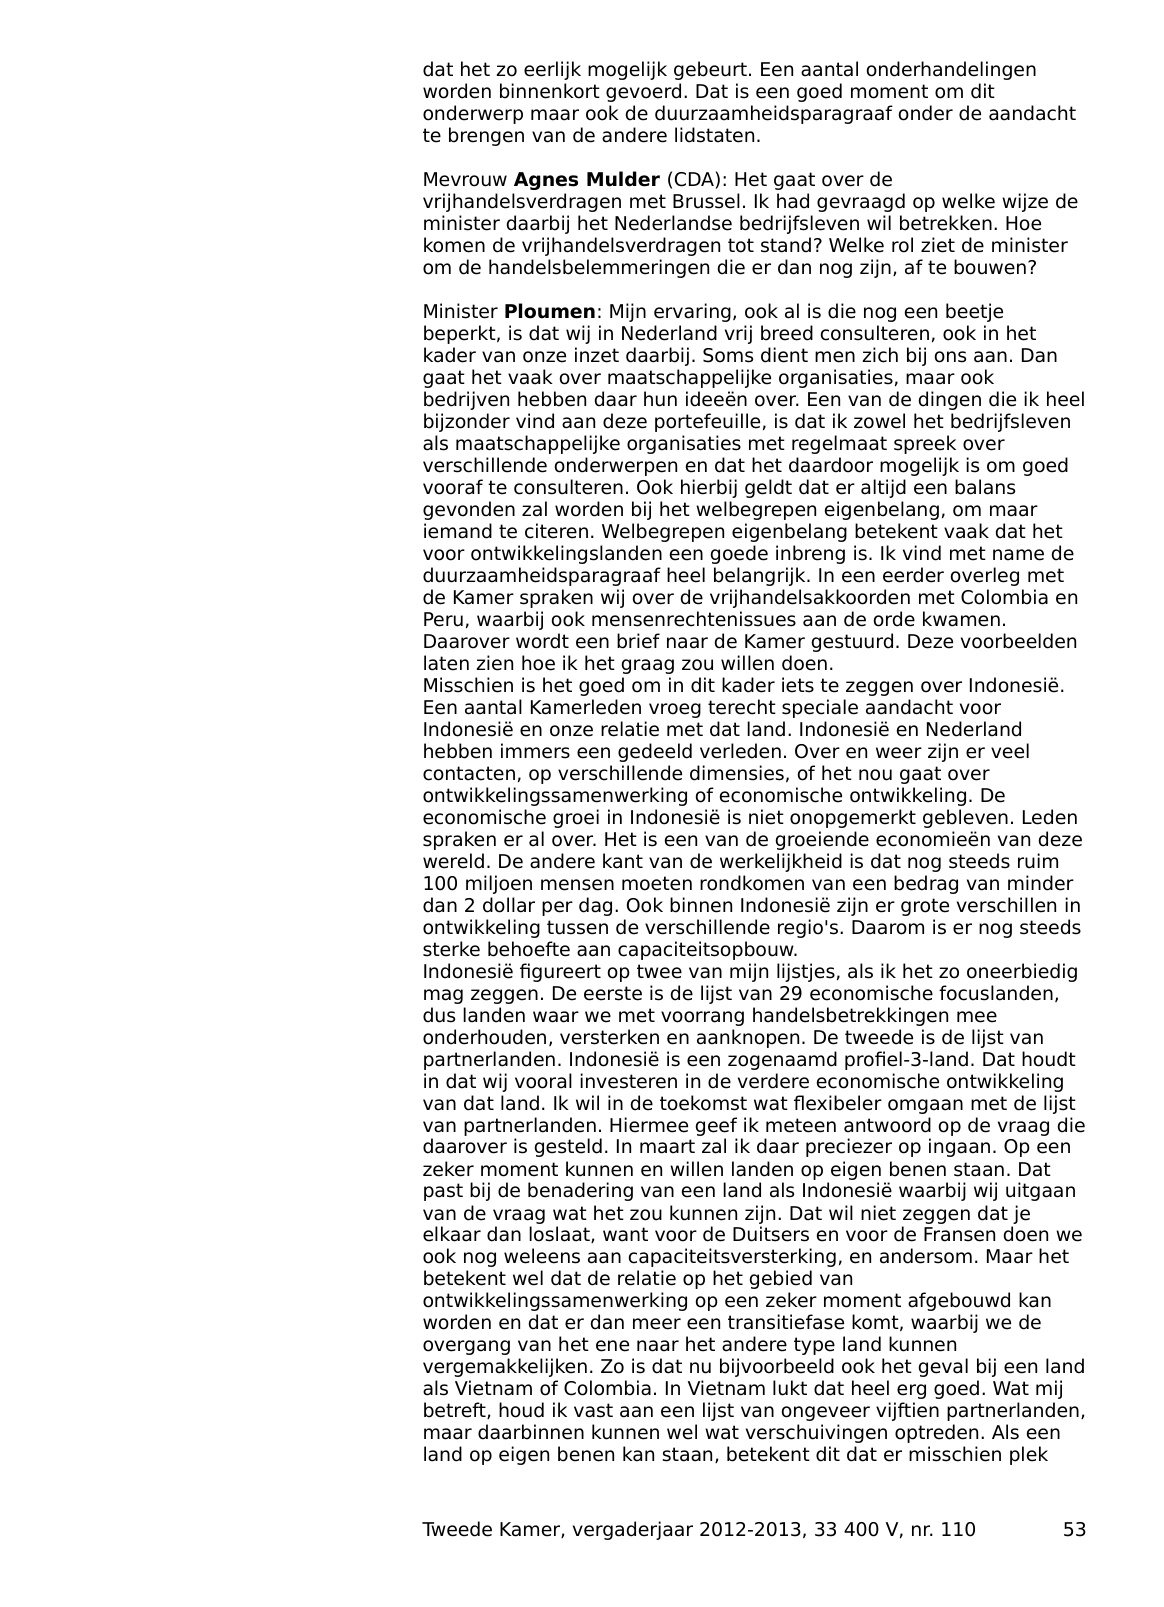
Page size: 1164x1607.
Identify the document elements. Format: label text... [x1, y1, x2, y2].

text Minister Ploumen: Mijn ervaring, ook al is die nog een beetje beperkt, is dat wij in Nederland vrij breed consulteren, ook in het kader van onze inzet daarbij. Soms dient men zich bij ons aan. Dan gaat het vaak over maatschappelijke organisaties, maar ook bedrijven hebben daar hun ideeën over. Een van de dingen die ik heel bijzonder vind aan deze portefeuille, is dat ik zowel het bedrijfsleven als maatschappelijke organisaties met regelmaat spreek over verschillende onderwerpen en dat het daardoor mogelijk is om goed vooraf te consulteren. Ook hierbij geldt dat er altijd een balans gevonden zal worden bij het welbegrepen eigenbelang, om maar iemand te citeren. Welbegrepen eigenbelang betekent vaak dat het voor ontwikkelingslanden een goede inbreng is. Ik vind met name de duurzaamheidsparagraaf heel belangrijk. In een eerder overleg met de Kamer spraken wij over de vrijhandelsakkoorden met Colombia en Peru, waarbij ook mensenrechtenissues aan de orde kwamen. Daarover wordt een brief naar de Kamer gestuurd. Deze voorbeelden laten zien hoe ik het graag zou willen doen. [422, 301, 1087, 675]
text dat het zo eerlijk mogelijk gebeurt. Een aantal onderhandelingen worden binnenkort gevoerd. Dat is een goed moment om dit onderwerp maar ook de duurzaamheidsparagraaf onder de aandacht te brengen van de andere lidstaten. [422, 59, 1087, 147]
text Misschien is het goed om in dit kader iets te zeggen over Indonesië. Een aantal Kamerleden vroeg terecht speciale aandacht voor Indonesië en onze relatie met dat land. Indonesië en Nederland hebben immers een gedeeld verleden. Over en weer zijn er veel contacten, op verschillende dimensies, of het nou gaat over ontwikkelingssamenwerking of economische ontwikkeling. De economische groei in Indonesië is niet onopgemerkt gebleven. Leden spraken er al over. Het is een van de groeiende economieën van deze wereld. De andere kant van de werkelijkheid is dat nog steeds ruim 100 miljoen mensen moeten rondkomen van een bedrag van minder dan 2 dollar per dag. Ook binnen Indonesië zijn er grote verschillen in ontwikkeling tussen de verschillende regio's. Daarom is er nog steeds sterke behoefte aan capaciteitsopbouw. [422, 675, 1087, 961]
text Mevrouw Agnes Mulder (CDA): Het gaat over de vrijhandelsverdragen met Brussel. Ik had gevraagd op welke wijze de minister daarbij het Nederlandse bedrijfsleven wil betrekken. Hoe komen de vrijhandelsverdragen tot stand? Welke rol ziet de minister om de handelsbelemmeringen die er dan nog zijn, af te bouwen? [422, 169, 1087, 279]
text Indonesië figureert op twee van mijn lijstjes, als ik het zo oneerbiedig mag zeggen. De eerste is de lijst van 29 economische focuslanden, dus landen waar we met voorrang handelsbetrekkingen mee onderhouden, versterken en aanknopen. De tweede is de lijst van partnerlanden. Indonesië is een zogenaamd profiel-3-land. Dat houdt in dat wij vooral investeren in de verdere economische ontwikkeling van dat land. Ik wil in de toekomst wat flexibeler omgaan met de lijst van partnerlanden. Hiermee geef ik meteen antwoord op de vraag die daarover is gesteld. In maart zal ik daar preciezer op ingaan. Op een zeker moment kunnen en willen landen op eigen benen staan. Dat past bij de benadering van een land als Indonesië waarbij wij uitgaan van de vraag wat het zou kunnen zijn. Dat wil niet zeggen dat je elkaar dan loslaat, want voor de Duitsers en voor de Fransen doen we ook nog weleens aan capaciteitsversterking, en andersom. Maar het betekent wel dat de relatie op het gebied van ontwikkelingssamenwerking op een zeker moment afgebouwd kan worden en dat er dan meer een transitiefase komt, waarbij we de overgang van het ene naar het andere type land kunnen vergemakkelijken. Zo is dat nu bijvoorbeeld ook het geval bij een land als Vietnam of Colombia. In Vietnam lukt dat heel erg goed. Wat mij betreft, houd ik vast aan een lijst van ongeveer vijftien partnerlanden, maar daarbinnen kunnen wel wat verschuivingen optreden. Als een land op eigen benen kan staan, betekent dit dat er misschien plek [422, 961, 1087, 1466]
